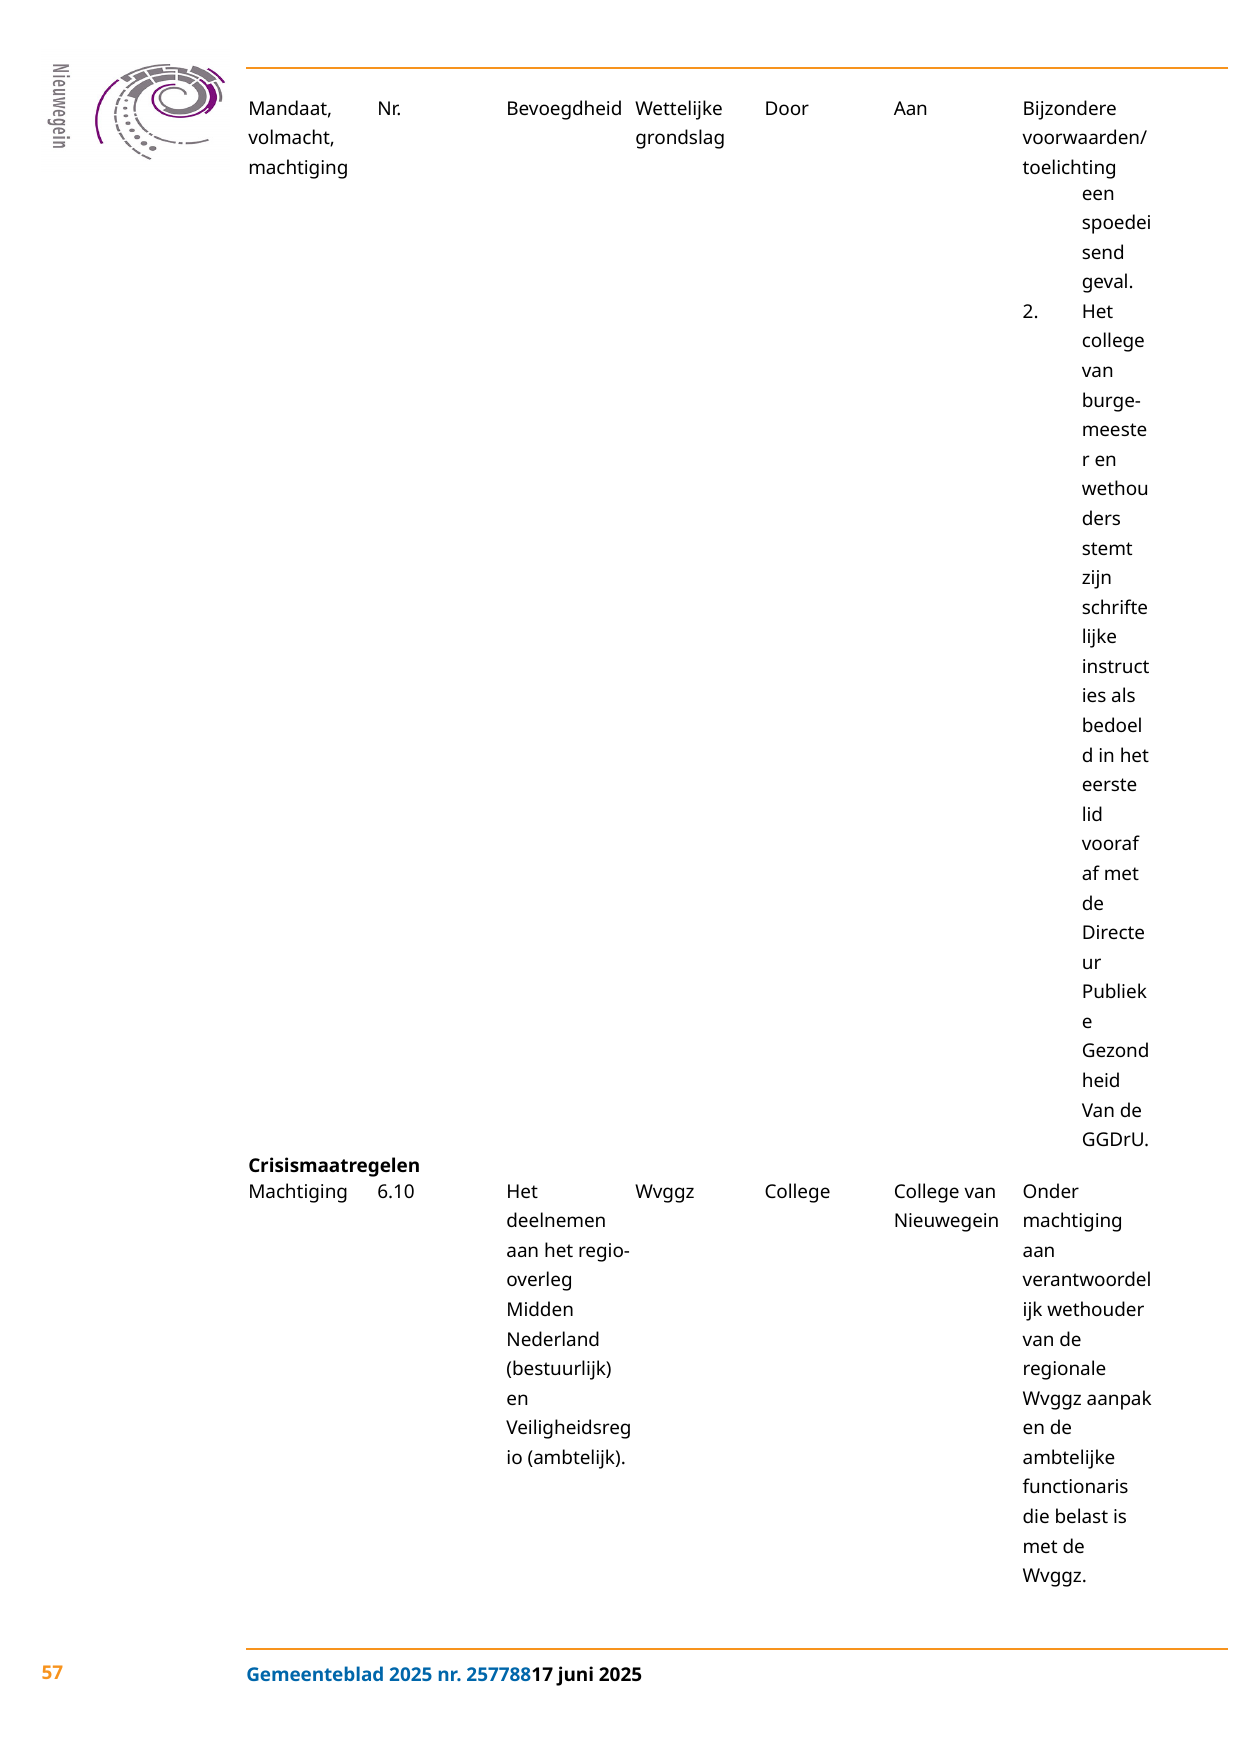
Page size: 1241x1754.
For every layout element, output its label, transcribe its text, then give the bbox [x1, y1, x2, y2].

picture [41, 47, 231, 172]
table_cell Crisismaatregelen [248, 1152, 1152, 1178]
table_cell College van Nieuwegein [894, 1178, 1022, 1588]
table_cell Machtiging [248, 1178, 377, 1588]
table_cell [764, 180, 893, 1152]
table_header Bijzondere voorwaarden/toelichting [1023, 95, 1152, 180]
table_cell Het deelnemen aan het regio-overleg Midden Nederland (bestuurlijk) en Veiligheidsregio (ambtelijk). [506, 1178, 635, 1588]
table_header Nr. [377, 95, 506, 180]
table_header Bevoegdheid [506, 95, 635, 180]
table_cell Wvggz [635, 1178, 764, 1588]
table_cell [506, 180, 635, 1152]
table_header Door [764, 95, 893, 180]
table_cell Onder machtiging aan verantwoordelijk wethouder van de regionale Wvggz aanpak en de ambtelijke functionaris die belast is met de Wvggz. [1023, 1178, 1152, 1588]
table_header Aan [894, 95, 1022, 180]
table_header Mandaat, volmacht, machtiging [248, 95, 377, 180]
table_cell [377, 180, 506, 1152]
table_cell College [764, 1178, 893, 1588]
table_cell [635, 180, 764, 1152]
table_cell [248, 180, 377, 1152]
table_cell een spoedeisend geval. Het college van burge-meester en wethouders stemt zijn schriftelijke instructies als bedoeld in het eerste lid vooraf af met de Directeur Publieke Gezondheid Van de GGDrU. [1023, 180, 1152, 1152]
table_cell [894, 180, 1022, 1152]
table_cell 6.10 [377, 1178, 506, 1588]
table_header Wettelijke grondslag [635, 95, 764, 180]
